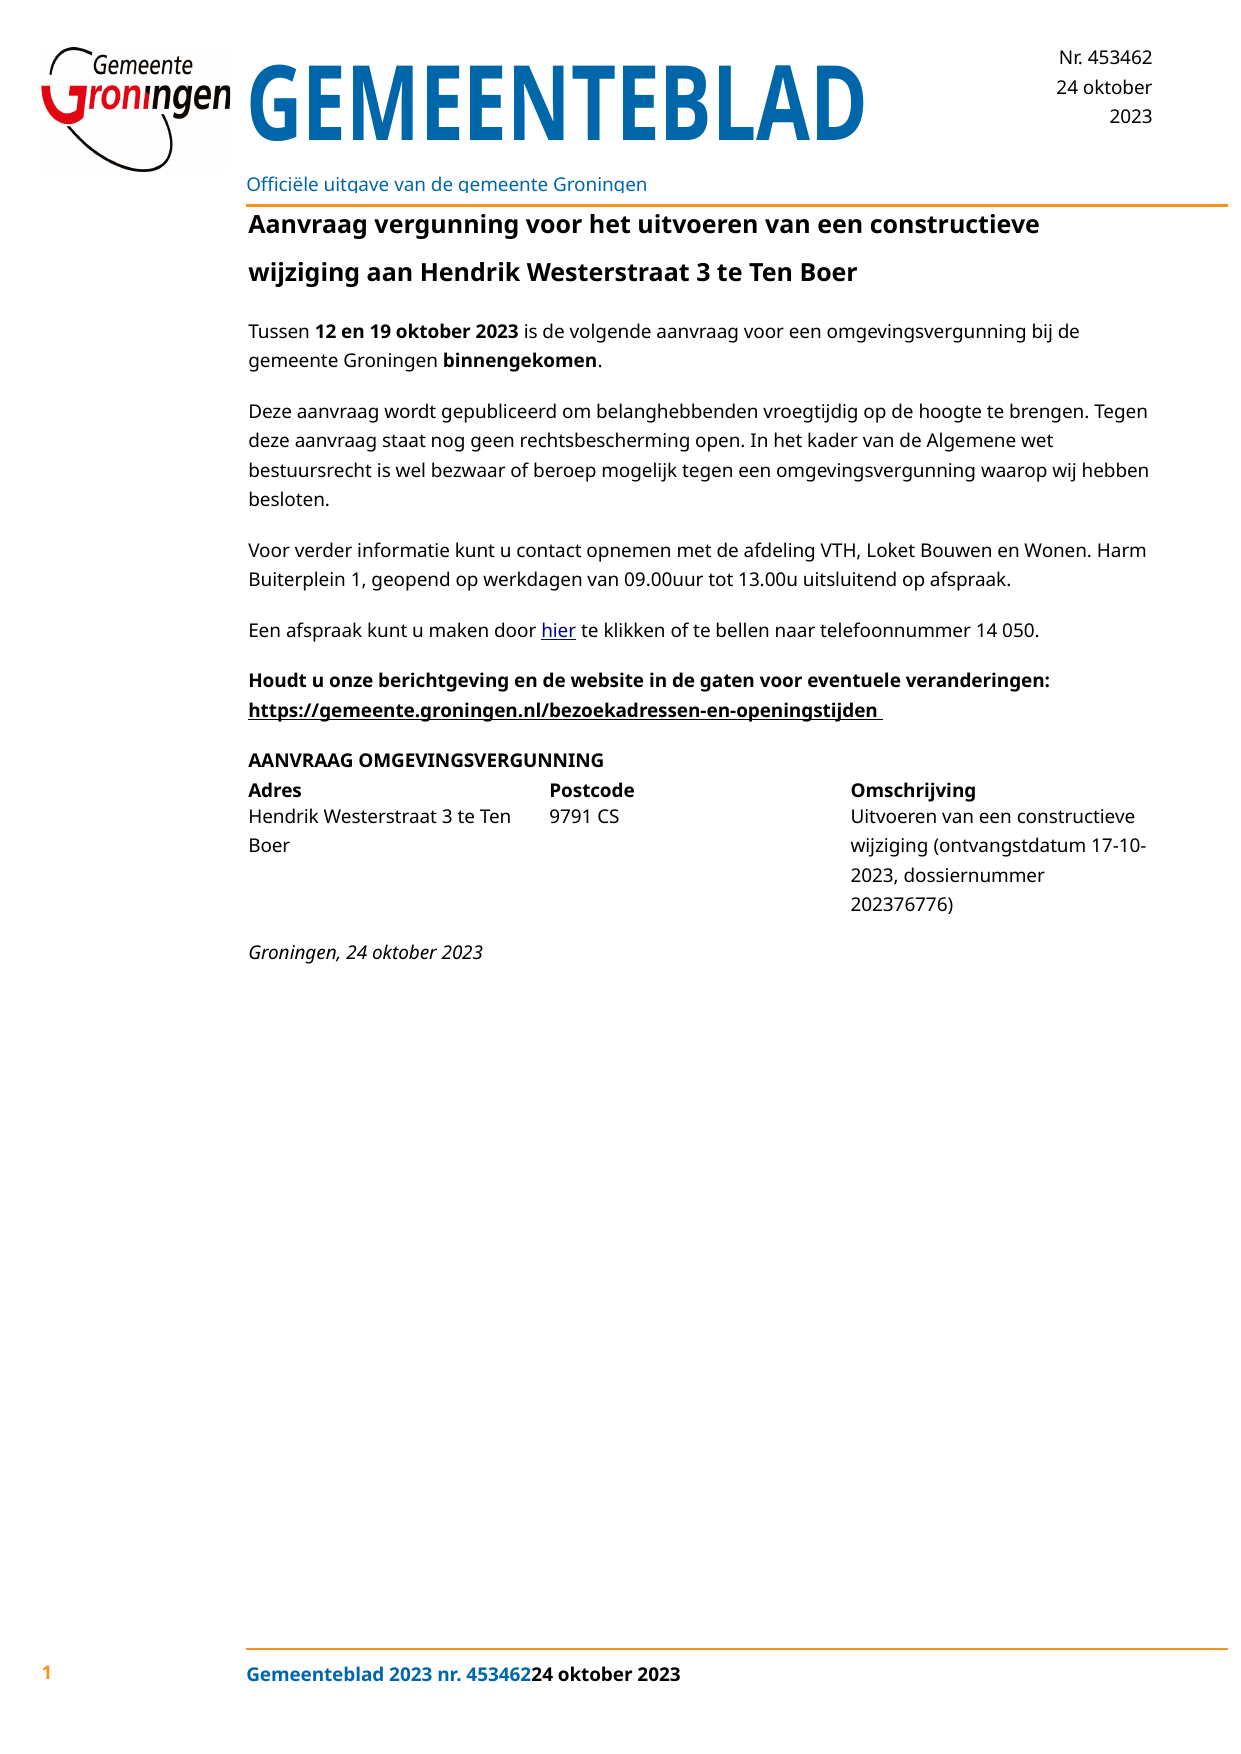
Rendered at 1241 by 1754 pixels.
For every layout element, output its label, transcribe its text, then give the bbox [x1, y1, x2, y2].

table_header Omschrijving [850, 777, 1152, 803]
text Aanvraag vergunning voor het uitvoeren van een constructieve wijziging aan Hendrik Westerstraat 3 te Ten Boer [248, 207, 1152, 288]
text Voor verder informatie kunt u contact opnemen met de afdeling VTH, Loket Bouwen en Wonen. Harm Buiterplein 1, geopend op werkdagen van 09.00uur tot 13.00u uitsluitend op afspraak. [248, 537, 1152, 592]
text Deze aanvraag wordt gepubliceerd om belanghebbenden vroegtijdig op de hoogte te brengen. Tegen deze aanvraag staat nog geen rechtsbescherming open. In het kader van de Algemene wet bestuursrecht is wel bezwaar of beroep mogelijk tegen een omgevingsvergunning waarop wij hebben besloten. [248, 398, 1152, 512]
table_cell Uitvoeren van een constructieve wijziging (ontvangstdatum 17-10-2023, dossiernummer 202376776) [850, 803, 1152, 917]
text Houdt u onze berichtgeving en de website in de gaten voor eventuele veranderingen: https://gemeente.groningen.nl/bezoekadressen-en-openingstijden [248, 667, 1152, 723]
table_cell 9791 CS [549, 803, 850, 917]
text Een afspraak kunt u maken door hier te klikken of te bellen naar telefoonnummer 14 050. [248, 617, 1152, 643]
table_header Adres [248, 777, 549, 803]
text AANVRAAG OMGEVINGSVERGUNNING [248, 747, 1152, 773]
text Tussen 12 en 19 oktober 2023 is de volgende aanvraag voor een omgevingsvergunning bij de gemeente Groningen binnengekomen. [248, 318, 1152, 373]
table_cell Hendrik Westerstraat 3 te Ten Boer [248, 803, 549, 917]
text Groningen, 24 oktober 2023 [248, 939, 1152, 964]
table_header Postcode [549, 777, 850, 803]
picture [41, 47, 231, 172]
